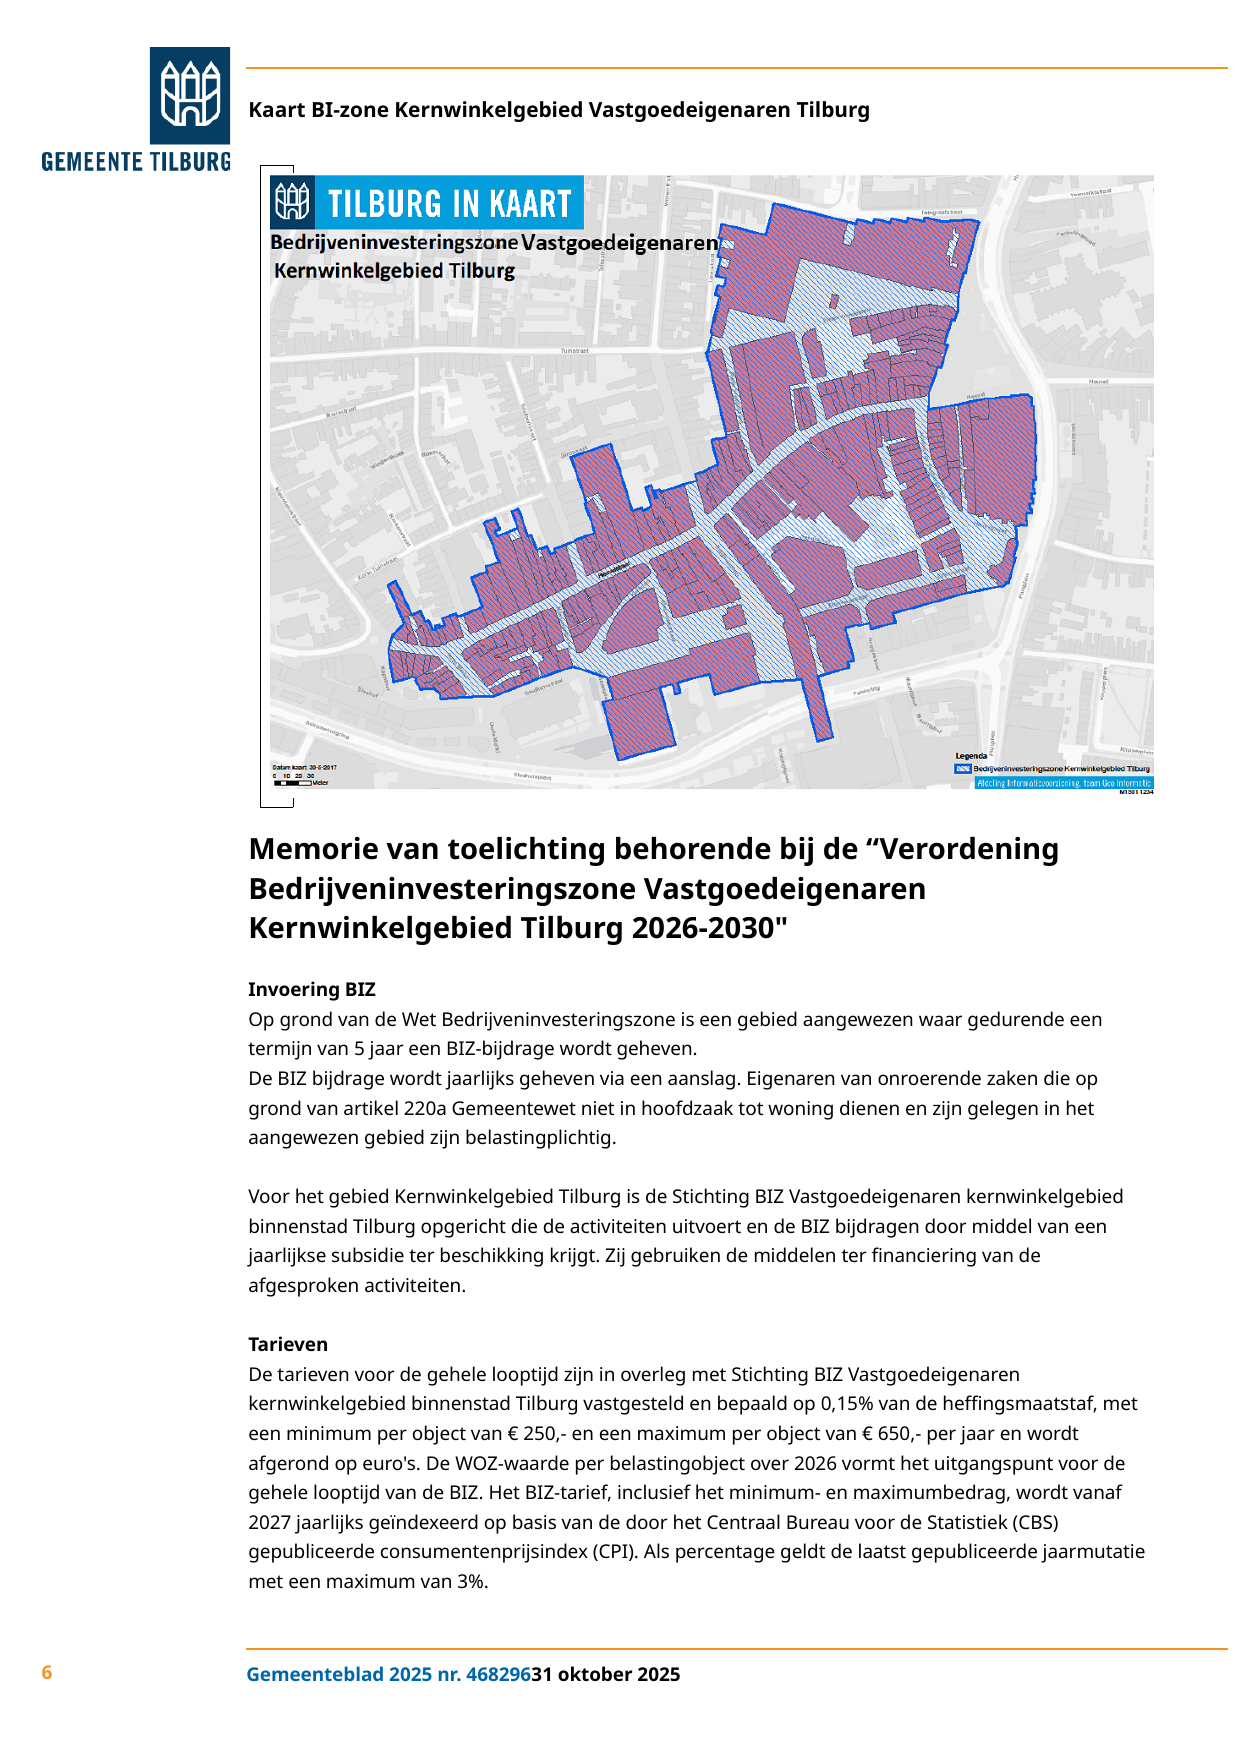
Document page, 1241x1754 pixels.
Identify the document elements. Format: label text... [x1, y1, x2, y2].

picture [979, 781, 987, 786]
text Invoering BIZ [248, 976, 1152, 1002]
picture [268, 173, 1155, 798]
text Kaart BI-zone Kernwinkelgebied Vastgoedeigenaren Tilburg [248, 95, 1152, 123]
text Voor het gebied Kernwinkelgebied Tilburg is de Stichting BIZ Vastgoedeigenaren kernwinkelgebied binnenstad Tilburg opgericht die de activiteiten uitvoert en de BIZ bijdragen door middel van een jaarlijkse subsidie ter beschikking krijgt. Zij gebruiken de middelen ter financiering van de afgesproken activiteiten. [248, 1183, 1152, 1298]
text Tarieven [248, 1331, 1152, 1357]
text Memorie van toelichting behorende bij de “Verordening Bedrijveninvesteringszone Vastgoedeigenaren Kernwinkelgebied Tilburg 2026-2030" [248, 828, 1152, 947]
text Op grond van de Wet Bedrijveninvesteringszone is een gebied aangewezen waar gedurende een termijn van 5 jaar een BIZ-bijdrage wordt geheven. [248, 1006, 1152, 1061]
text De BIZ bijdrage wordt jaarlijks geheven via een aanslag. Eigenaren van onroerende zaken die op grond van artikel 220a Gemeentewet niet in hoofdzaak tot woning dienen en zijn gelegen in het aangewezen gebied zijn belastingplichtig. [248, 1065, 1152, 1150]
text De tarieven voor de gehele looptijd zijn in overleg met Stichting BIZ Vastgoedeigenaren kernwinkelgebied binnenstad Tilburg vastgesteld en bepaald op 0,15% van de heffingsmaatstaf, met een minimum per object van € 250,- en een maximum per object van € 650,- per jaar en wordt afgerond op euro's. De WOZ-waarde per belastingobject over 2026 vormt het uitgangspunt voor de gehele looptijd van de BIZ. Het BIZ-tarief, inclusief het minimum- en maximumbedrag, wordt vanaf 2027 jaarlijks geïndexeerd op basis van de door het Centraal Bureau voor de Statistiek (CBS) gepubliceerde consumentenprijsindex (CPI). Als percentage geldt de laatst gepubliceerde jaarmutatie met een maximum van 3%. [248, 1361, 1152, 1594]
picture [41, 47, 231, 172]
